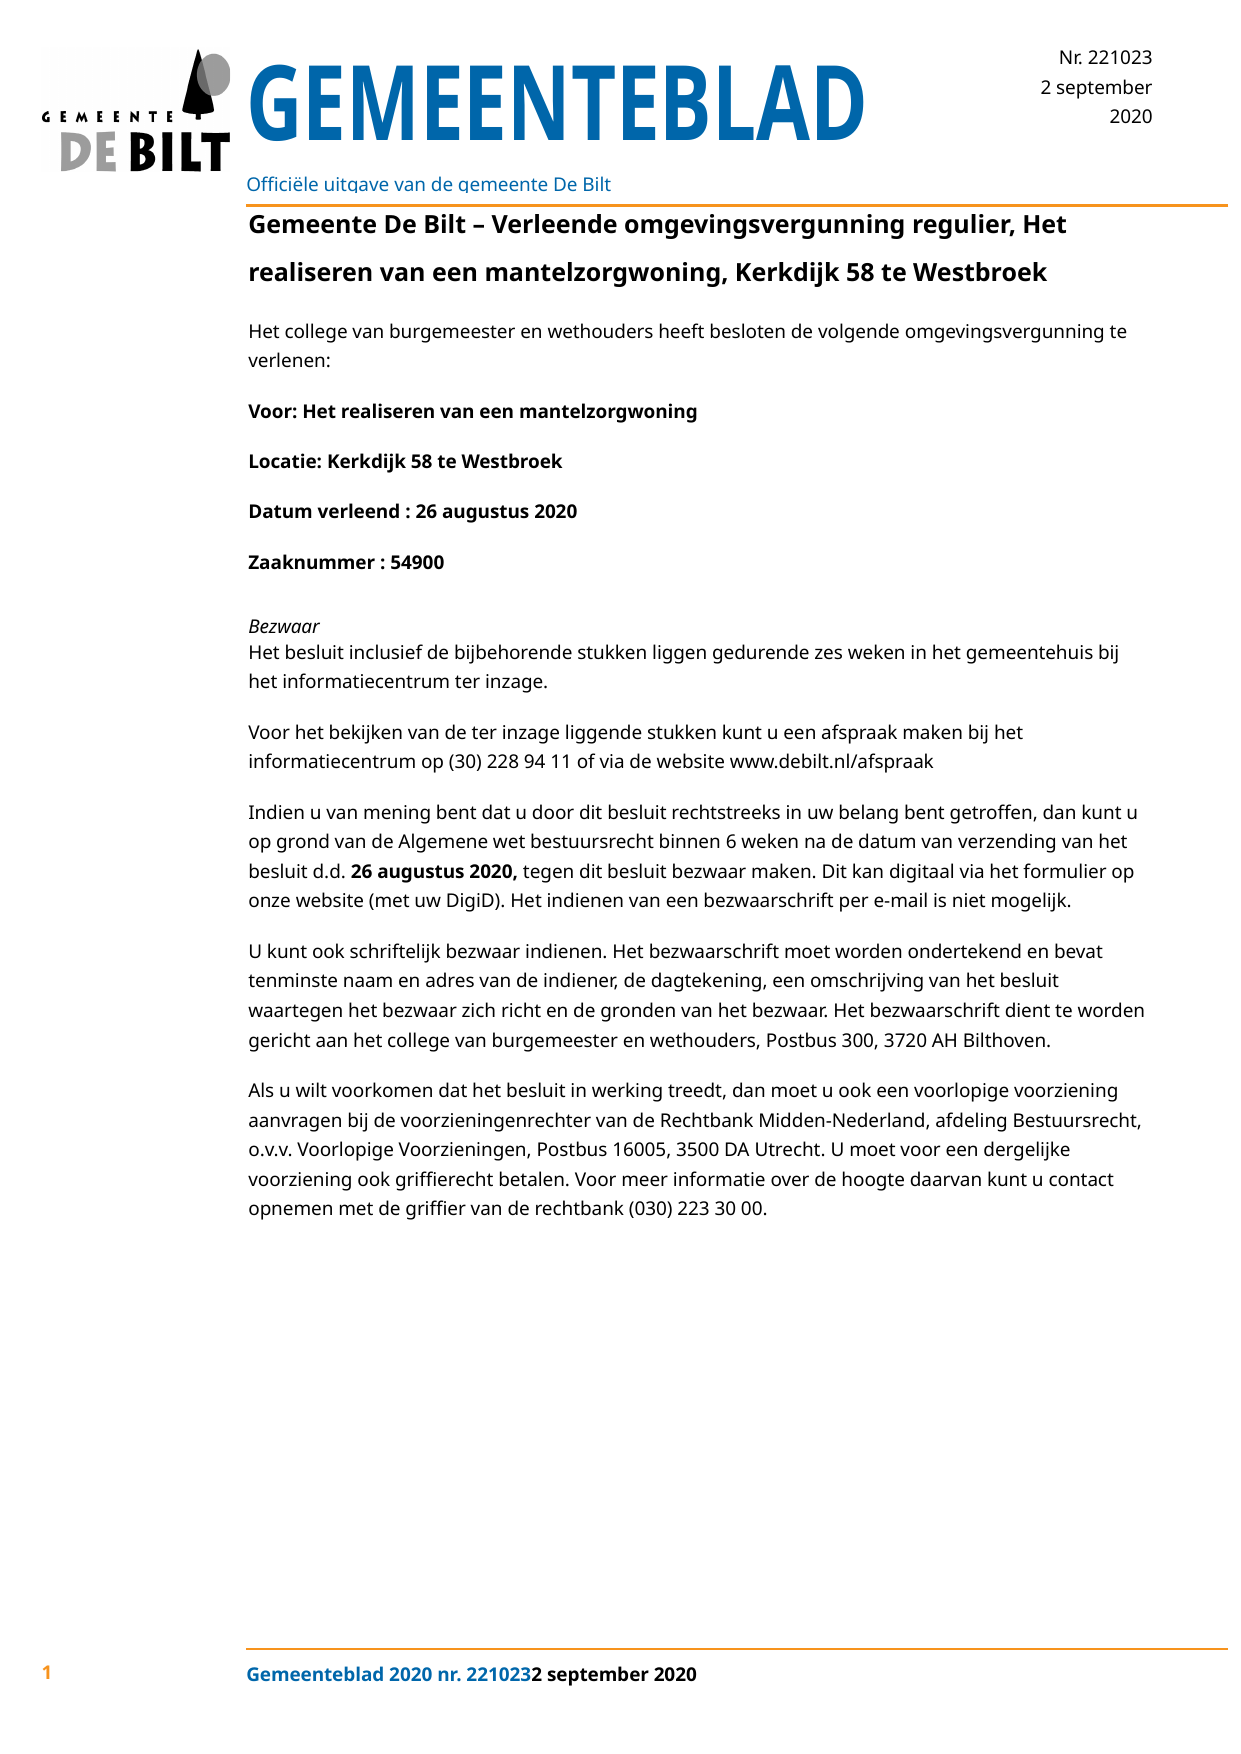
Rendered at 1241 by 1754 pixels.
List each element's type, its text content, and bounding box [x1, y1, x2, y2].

text Indien u van mening bent dat u door dit besluit rechtstreeks in uw belang bent getroffen, dan kunt u op grond van de Algemene wet bestuursrecht binnen 6 weken na de datum van verzending van het besluit d.d. 26 augustus 2020, tegen dit besluit bezwaar maken. Dit kan digitaal via het formulier op onze website (met uw DigiD). Het indienen van een bezwaarschrift per e-mail is niet mogelijk. [248, 799, 1152, 913]
text Het college van burgemeester en wethouders heeft besloten de volgende omgevingsvergunning te verlenen: [248, 318, 1152, 373]
text Als u wilt voorkomen dat het besluit in werking treedt, dan moet u ook een voorlopige voorziening aanvragen bij de voorzieningenrechter van de Rechtbank Midden-Nederland, afdeling Bestuursrecht, o.v.v. Voorlopige Voorzieningen, Postbus 16005, 3500 DA Utrecht. U moet voor een dergelijke voorziening ook griffierecht betalen. Voor meer informatie over de hoogte daarvan kunt u contact opnemen met de griffier van de rechtbank (030) 223 30 00. [248, 1077, 1152, 1221]
text U kunt ook schriftelijk bezwaar indienen. Het bezwaarschrift moet worden ondertekend en bevat tenminste naam en adres van de indiener, de dagtekening, een omschrijving van het besluit waartegen het bezwaar zich richt en de gronden van het bezwaar. Het bezwaarschrift dient te worden gericht aan het college van burgemeester en wethouders, Postbus 300, 3720 AH Bilthoven. [248, 938, 1152, 1052]
text Datum verleend : 26 augustus 2020 [248, 499, 1152, 524]
text Voor: Het realiseren van een mantelzorgwoning [248, 398, 1152, 424]
text Bezwaar [248, 613, 1152, 639]
picture [41, 47, 231, 172]
text Gemeente De Bilt – Verleende omgevingsvergunning regulier, Het realiseren van een mantelzorgwoning, Kerkdijk 58 te Westbroek [248, 207, 1152, 288]
text Locatie: Kerkdijk 58 te Westbroek [248, 448, 1152, 474]
text Voor het bekijken van de ter inzage liggende stukken kunt u een afspraak maken bij het informatiecentrum op (30) 228 94 11 of via de website www.debilt.nl/afspraak [248, 719, 1152, 774]
text Het besluit inclusief de bijbehorende stukken liggen gedurende zes weken in het gemeentehuis bij het informatiecentrum ter inzage. [248, 639, 1152, 694]
text Zaaknummer : 54900 [248, 549, 1152, 575]
